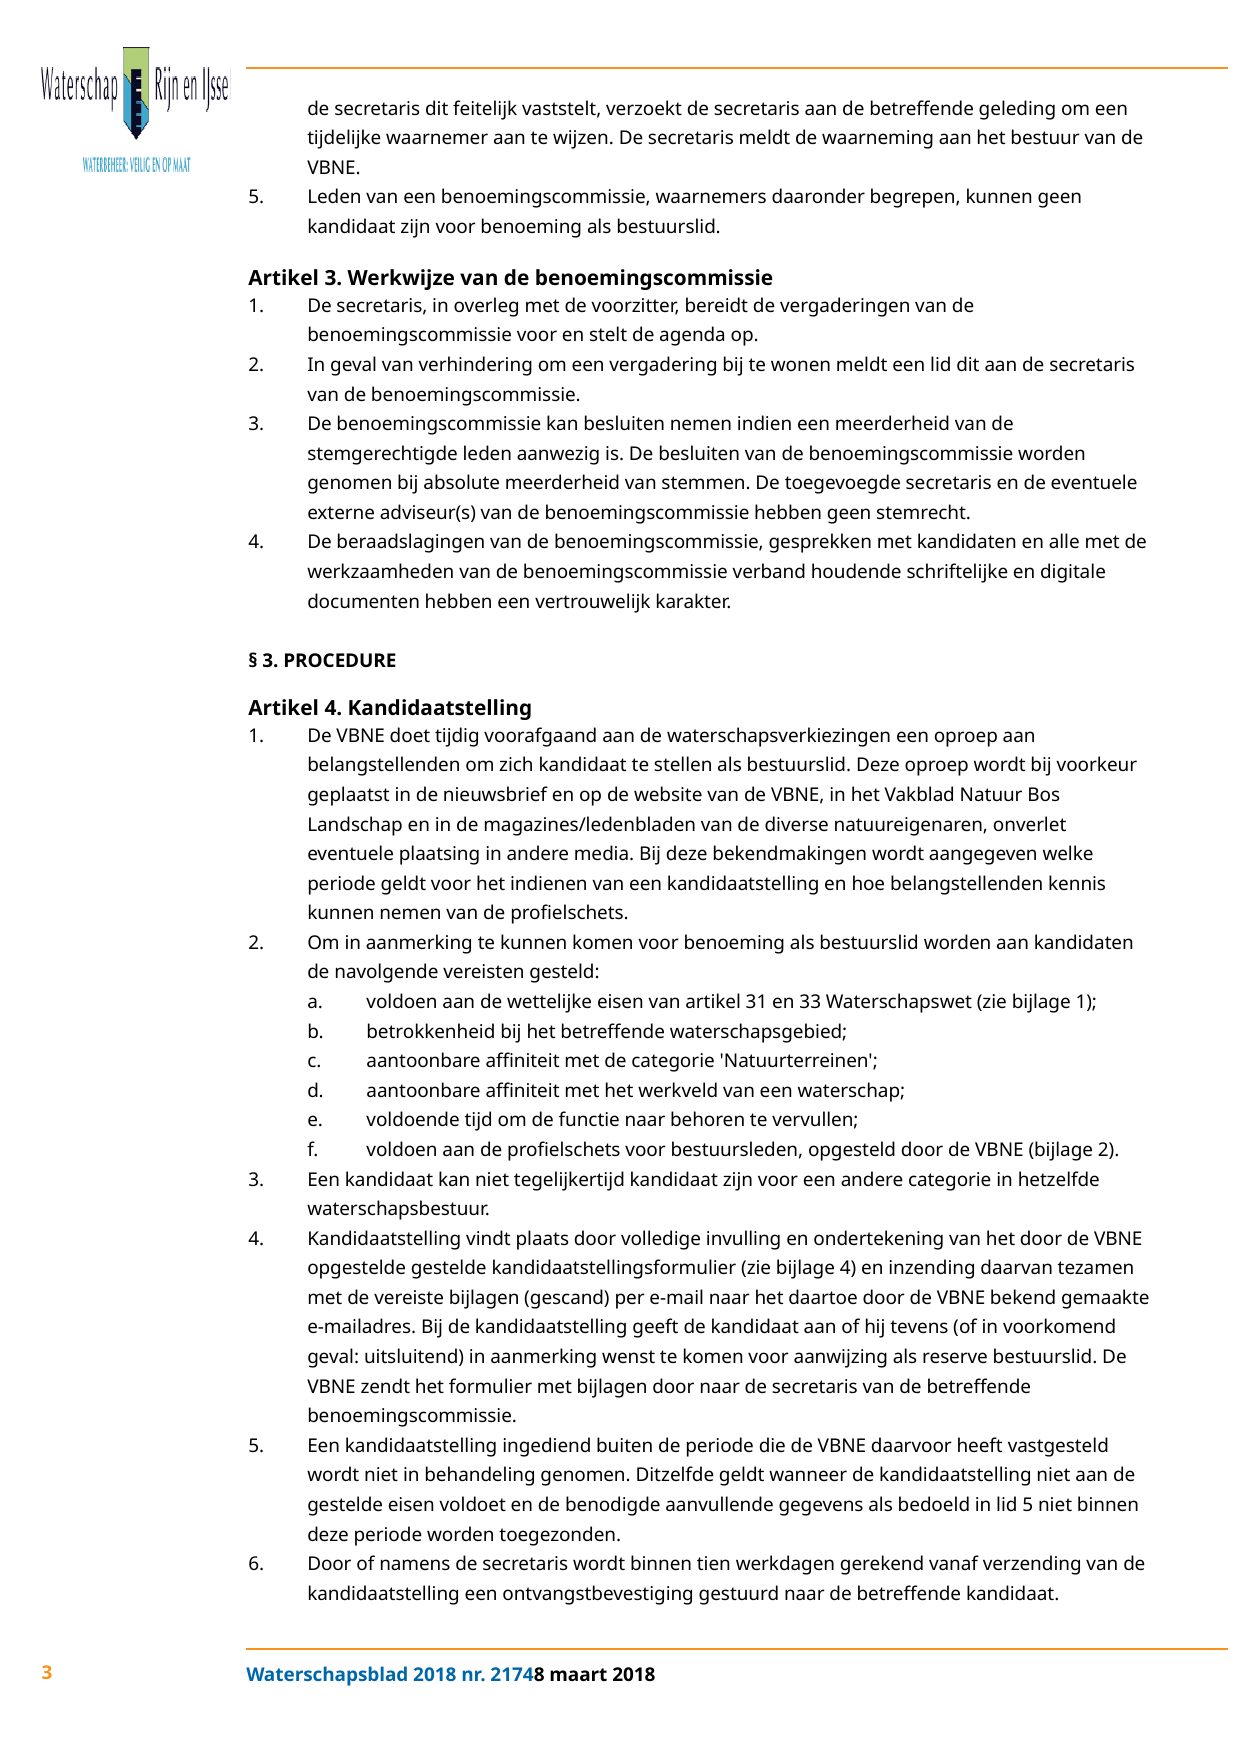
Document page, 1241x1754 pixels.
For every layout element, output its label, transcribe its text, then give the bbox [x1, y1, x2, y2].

list In geval van verhindering om een vergadering bij te wonen meldt een lid dit aan de secretaris van de benoemingscommissie. [248, 351, 1152, 406]
text Artikel 3. Werkwijze van de benoemingscommissie [248, 263, 1152, 292]
list aantoonbare affiniteit met de categorie 'Natuurterreinen'; [307, 1047, 1152, 1073]
list De beraadslagingen van de benoemingscommissie, gesprekken met kandidaten en alle met de werkzaamheden van de benoemingscommissie verband houdende schriftelijke en digitale documenten hebben een vertrouwelijk karakter. [248, 529, 1152, 613]
text Artikel 4. Kandidaatstelling [248, 693, 1152, 722]
list betrokkenheid bij het betreffende waterschapsgebied; [307, 1018, 1152, 1043]
text § 3. PROCEDURE [248, 647, 1152, 673]
list Een kandidaat kan niet tegelijkertijd kandidaat zijn voor een andere categorie in hetzelfde waterschapsbestuur. [248, 1166, 1152, 1221]
list Door of namens de secretaris wordt binnen tien werkdagen gerekend vanaf verzending van de kandidaatstelling een ontvangstbevestiging gestuurd naar de betreffende kandidaat. [248, 1550, 1152, 1606]
list Om in aanmerking te kunnen komen voor benoeming als bestuurslid worden aan kandidaten de navolgende vereisten gesteld: [248, 929, 1152, 984]
list voldoende tijd om de functie naar behoren te vervullen; [307, 1107, 1152, 1132]
list De secretaris, in overleg met de voorzitter, bereidt de vergaderingen van de benoemingscommissie voor en stelt de agenda op. [248, 292, 1152, 347]
list Leden van een benoemingscommissie, waarnemers daaronder begrepen, kunnen geen kandidaat zijn voor benoeming als bestuurslid. [248, 183, 1152, 239]
list voldoen aan de wettelijke eisen van artikel 31 en 33 Waterschapswet (zie bijlage 1); [307, 988, 1152, 1014]
list de secretaris dit feitelijk vaststelt, verzoekt de secretaris aan de betreffende geleding om een tijdelijke waarnemer aan te wijzen. De secretaris meldt de waarneming aan het bestuur van de VBNE. [248, 95, 1152, 180]
list voldoen aan de profielschets voor bestuursleden, opgesteld door de VBNE (bijlage 2). [307, 1136, 1152, 1162]
list De VBNE doet tijdig voorafgaand aan de waterschapsverkiezingen een oproep aan belangstellenden om zich kandidaat te stellen als bestuurslid. Deze oproep wordt bij voorkeur geplaatst in de nieuwsbrief en op de website van de VBNE, in het Vakblad Natuur Bos Landschap en in de magazines/ledenbladen van de diverse natuureigenaren, onverlet eventuele plaatsing in andere media. Bij deze bekendmakingen wordt aangegeven welke periode geldt voor het indienen van een kandidaatstelling en hoe belangstellenden kennis kunnen nemen van de profielschets. [248, 722, 1152, 925]
list De benoemingscommissie kan besluiten nemen indien een meerderheid van de stemgerechtigde leden aanwezig is. De besluiten van de benoemingscommissie worden genomen bij absolute meerderheid van stemmen. De toegevoegde secretaris en de eventuele externe adviseur(s) van de benoemingscommissie hebben geen stemrecht. [248, 410, 1152, 525]
list Kandidaatstelling vindt plaats door volledige invulling en ondertekening van het door de VBNE opgestelde gestelde kandidaatstellingsformulier (zie bijlage 4) en inzending daarvan tezamen met de vereiste bijlagen (gescand) per e-mail naar het daartoe door de VBNE bekend gemaakte e-mailadres. Bij de kandidaatstelling geeft de kandidaat aan of hij tevens (of in voorkomend geval: uitsluitend) in aanmerking wenst te komen voor aanwijzing als reserve bestuurslid. De VBNE zendt het formulier met bijlagen door naar de secretaris van de betreffende benoemingscommissie. [248, 1225, 1152, 1428]
picture [41, 47, 231, 172]
list Een kandidaatstelling ingediend buiten de periode die de VBNE daarvoor heeft vastgesteld wordt niet in behandeling genomen. Ditzelfde geldt wanneer de kandidaatstelling niet aan de gestelde eisen voldoet en de benodigde aanvullende gegevens als bedoeld in lid 5 niet binnen deze periode worden toegezonden. [248, 1432, 1152, 1546]
list aantoonbare affiniteit met het werkveld van een waterschap; [307, 1077, 1152, 1103]
